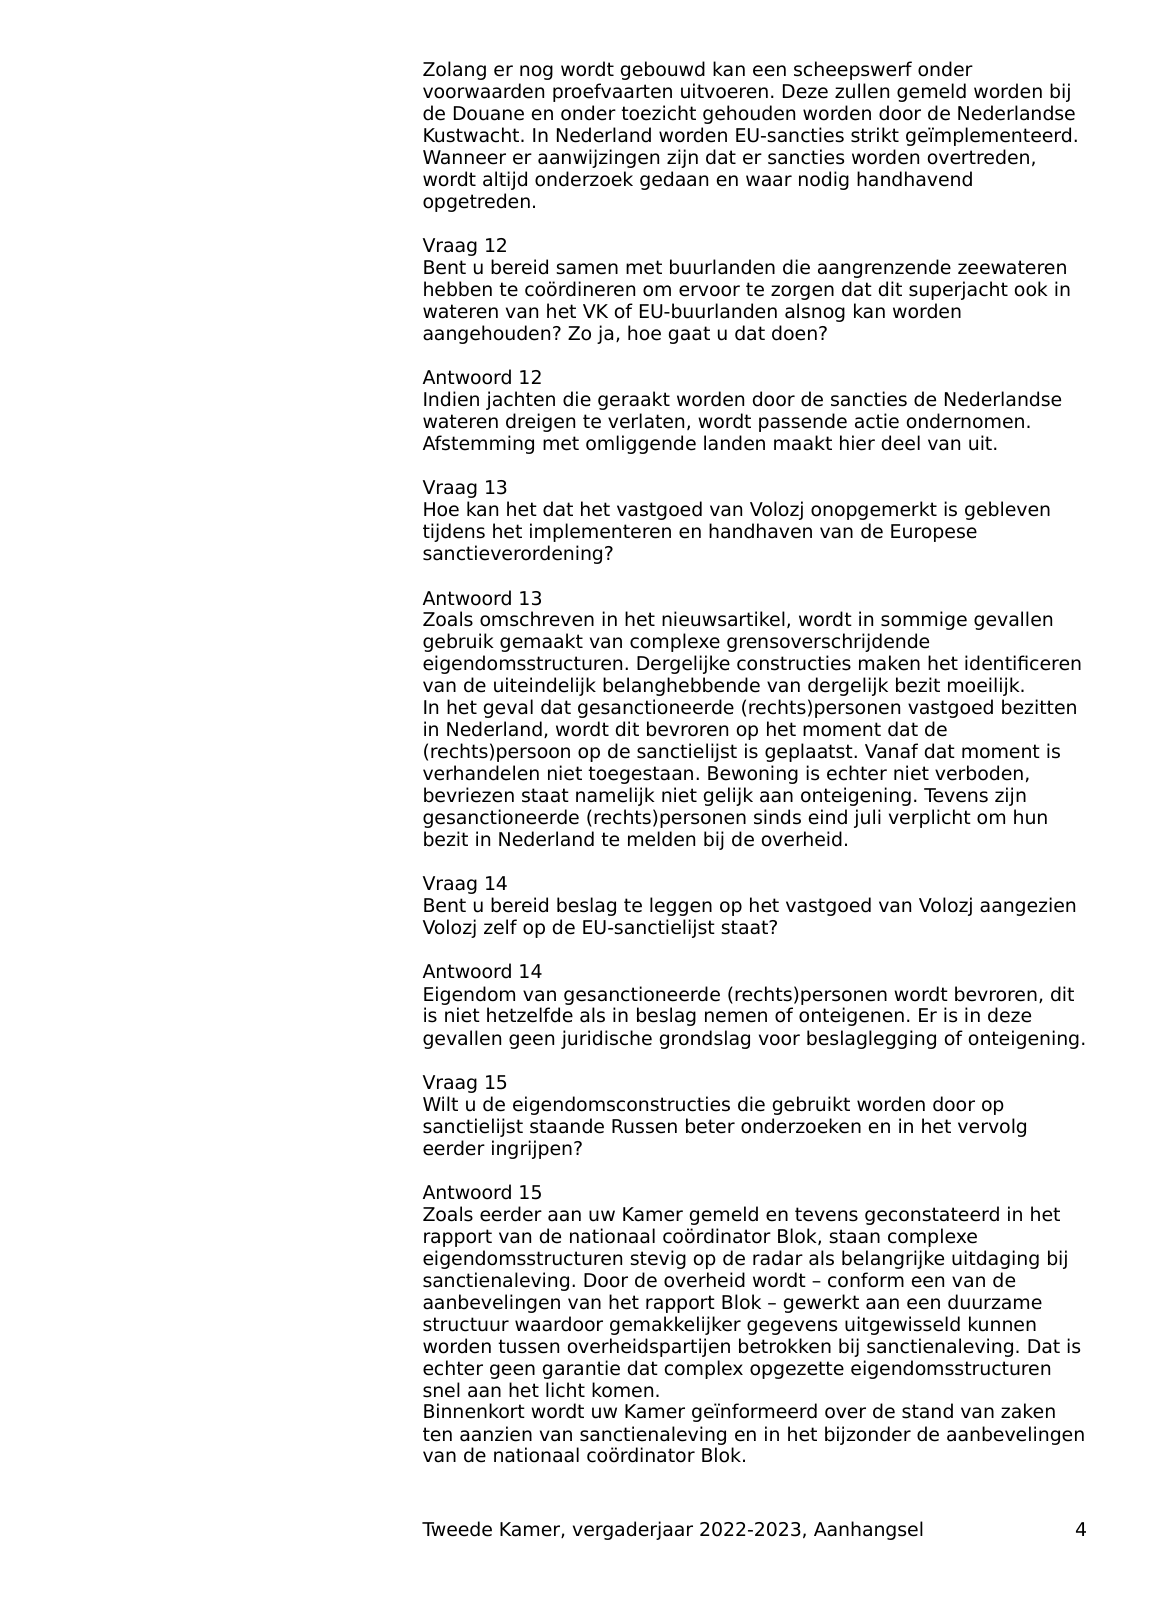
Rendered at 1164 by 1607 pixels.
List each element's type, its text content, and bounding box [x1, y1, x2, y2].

text Indien jachten die geraakt worden door de sancties de Nederlandse wateren dreigen te verlaten, wordt passende actie ondernomen. Afstemming met omliggende landen maakt hier deel van uit. [422, 389, 1087, 455]
text Zoals omschreven in het nieuwsartikel, wordt in sommige gevallen gebruik gemaakt van complexe grensoverschrijdende eigendomsstructuren. Dergelijke constructies maken het identificeren van de uiteindelijk belanghebbende van dergelijk bezit moeilijk. [422, 609, 1087, 697]
text Bent u bereid beslag te leggen op het vastgoed van Volozj aangezien Volozj zelf op de EU-sanctielijst staat? [422, 895, 1087, 939]
text Binnenkort wordt uw Kamer geïnformeerd over de stand van zaken ten aanzien van sanctienaleving en in het bijzonder de aanbevelingen van de nationaal coördinator Blok. [422, 1401, 1087, 1467]
text Antwoord 14 [422, 961, 1087, 983]
text Antwoord 13 [422, 587, 1087, 609]
text In het geval dat gesanctioneerde (rechts)personen vastgoed bezitten in Nederland, wordt dit bevroren op het moment dat de (rechts)persoon op de sanctielijst is geplaatst. Vanaf dat moment is verhandelen niet toegestaan. Bewoning is echter niet verboden, bevriezen staat namelijk niet gelijk aan onteigening. Tevens zijn gesanctioneerde (rechts)personen sinds eind juli verplicht om hun bezit in Nederland te melden bij de overheid. [422, 697, 1087, 851]
text Antwoord 12 [422, 367, 1087, 389]
text Vraag 14 [422, 873, 1087, 895]
text Vraag 15 [422, 1072, 1087, 1093]
text Eigendom van gesanctioneerde (rechts)personen wordt bevroren, dit is niet hetzelfde als in beslag nemen of onteigenen. Er is in deze gevallen geen juridische grondslag voor beslaglegging of onteigening. [422, 983, 1087, 1049]
text Zoals eerder aan uw Kamer gemeld en tevens geconstateerd in het rapport van de nationaal coördinator Blok, staan complexe eigendomsstructuren stevig op de radar als belangrijke uitdaging bij sanctienaleving. Door de overheid wordt – conform een van de aanbevelingen van het rapport Blok – gewerkt aan een duurzame structuur waardoor gemakkelijker gegevens uitgewisseld kunnen worden tussen overheidspartijen betrokken bij sanctienaleving. Dat is echter geen garantie dat complex opgezette eigendomsstructuren snel aan het licht komen. [422, 1204, 1087, 1401]
text Antwoord 15 [422, 1182, 1087, 1204]
text Hoe kan het dat het vastgoed van Volozj onopgemerkt is gebleven tijdens het implementeren en handhaven van de Europese sanctieverordening? [422, 499, 1087, 565]
text Vraag 12 [422, 235, 1087, 257]
text Bent u bereid samen met buurlanden die aangrenzende zeewateren hebben te coördineren om ervoor te zorgen dat dit superjacht ook in wateren van het VK of EU-buurlanden alsnog kan worden aangehouden? Zo ja, hoe gaat u dat doen? [422, 257, 1087, 345]
text Vraag 13 [422, 477, 1087, 499]
text Zolang er nog wordt gebouwd kan een scheepswerf onder voorwaarden proefvaarten uitvoeren. Deze zullen gemeld worden bij de Douane en onder toezicht gehouden worden door de Nederlandse Kustwacht. In Nederland worden EU-sancties strikt geïmplementeerd. Wanneer er aanwijzingen zijn dat er sancties worden overtreden, wordt altijd onderzoek gedaan en waar nodig handhavend opgetreden. [422, 59, 1087, 213]
text Wilt u de eigendomsconstructies die gebruikt worden door op sanctielijst staande Russen beter onderzoeken en in het vervolg eerder ingrijpen? [422, 1093, 1087, 1159]
